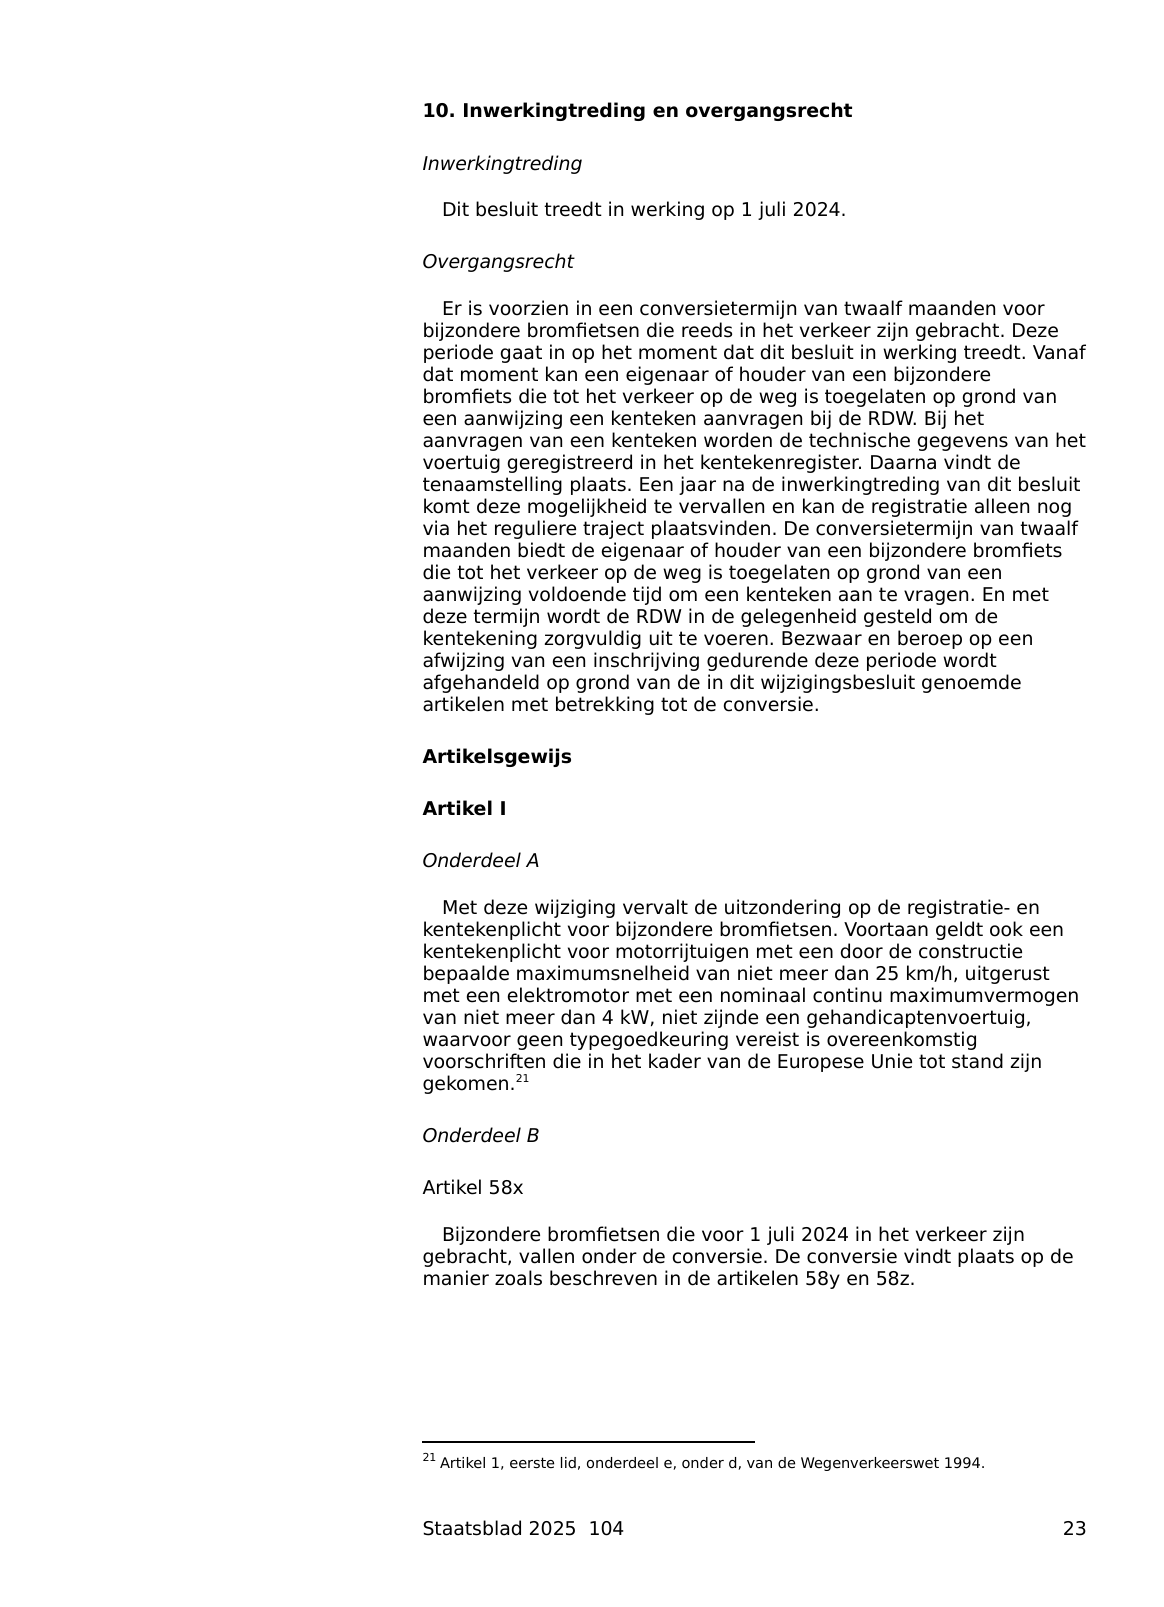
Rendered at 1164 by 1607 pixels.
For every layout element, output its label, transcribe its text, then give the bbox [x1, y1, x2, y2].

subtitle Overgangsrecht [422, 251, 1087, 273]
subtitle Artikelsgewijs [422, 746, 1087, 768]
text Bijzondere bromfietsen die voor 1 juli 2024 in het verkeer zijn gebracht, vallen onder de conversie. De conversie vindt plaats op de manier zoals beschreven in de artikelen 58y en 58z. [422, 1224, 1087, 1289]
subtitle Artikel I [422, 798, 1087, 820]
text Er is voorzien in een conversietermijn van twaalf maanden voor bijzondere bromfietsen die reeds in het verkeer zijn gebracht. Deze periode gaat in op het moment dat dit besluit in werking treedt. Vanaf dat moment kan een eigenaar of houder van een bijzondere bromfiets die tot het verkeer op de weg is toegelaten op grond van een aanwijzing een kenteken aanvragen bij de RDW. Bij het aanvragen van een kenteken worden de technische gegevens van het voertuig geregistreerd in het kentekenregister. Daarna vindt de tenaamstelling plaats. Een jaar na de inwerkingtreding van dit besluit komt deze mogelijkheid te vervallen en kan de registratie alleen nog via het reguliere traject plaatsvinden. De conversietermijn van twaalf maanden biedt de eigenaar of houder van een bijzondere bromfiets die tot het verkeer op de weg is toegelaten op grond van een aanwijzing voldoende tijd om een kenteken aan te vragen. En met deze termijn wordt de RDW in de gelegenheid gesteld om de kentekening zorgvuldig uit te voeren. Bezwaar en beroep op een afwijzing van een inschrijving gedurende deze periode wordt afgehandeld op grond van de in dit wijzigingsbesluit genoemde artikelen met betrekking tot de conversie. [422, 298, 1087, 716]
text Met deze wijziging vervalt de uitzondering op de registratie- en kentekenplicht voor bijzondere bromfietsen. Voortaan geldt ook een kentekenplicht voor motorrijtuigen met een door de constructie bepaalde maximumsnelheid van niet meer dan 25 km/h, uitgerust met een elektromotor met een nominaal continu maximumvermogen van niet meer dan 4 kW, niet zijnde een gehandicaptenvoertuig, waarvoor geen typegoedkeuring vereist is overeenkomstig voorschriften die in het kader van de Europese Unie tot stand zijn gekomen. [422, 897, 1087, 1095]
subtitle 10. Inwerkingtreding en overgangsrecht [422, 100, 1087, 122]
text Dit besluit treedt in werking op 1 juli 2024. [422, 199, 1087, 221]
subtitle Onderdeel B [422, 1125, 1087, 1147]
text Artikel 1, eerste lid, onderdeel e, onder d, van de Wegenverkeerswet 1994. [422, 1451, 1087, 1473]
subtitle Artikel 58x [422, 1177, 1087, 1199]
subtitle Onderdeel A [422, 850, 1087, 872]
subtitle Inwerkingtreding [422, 152, 1087, 174]
